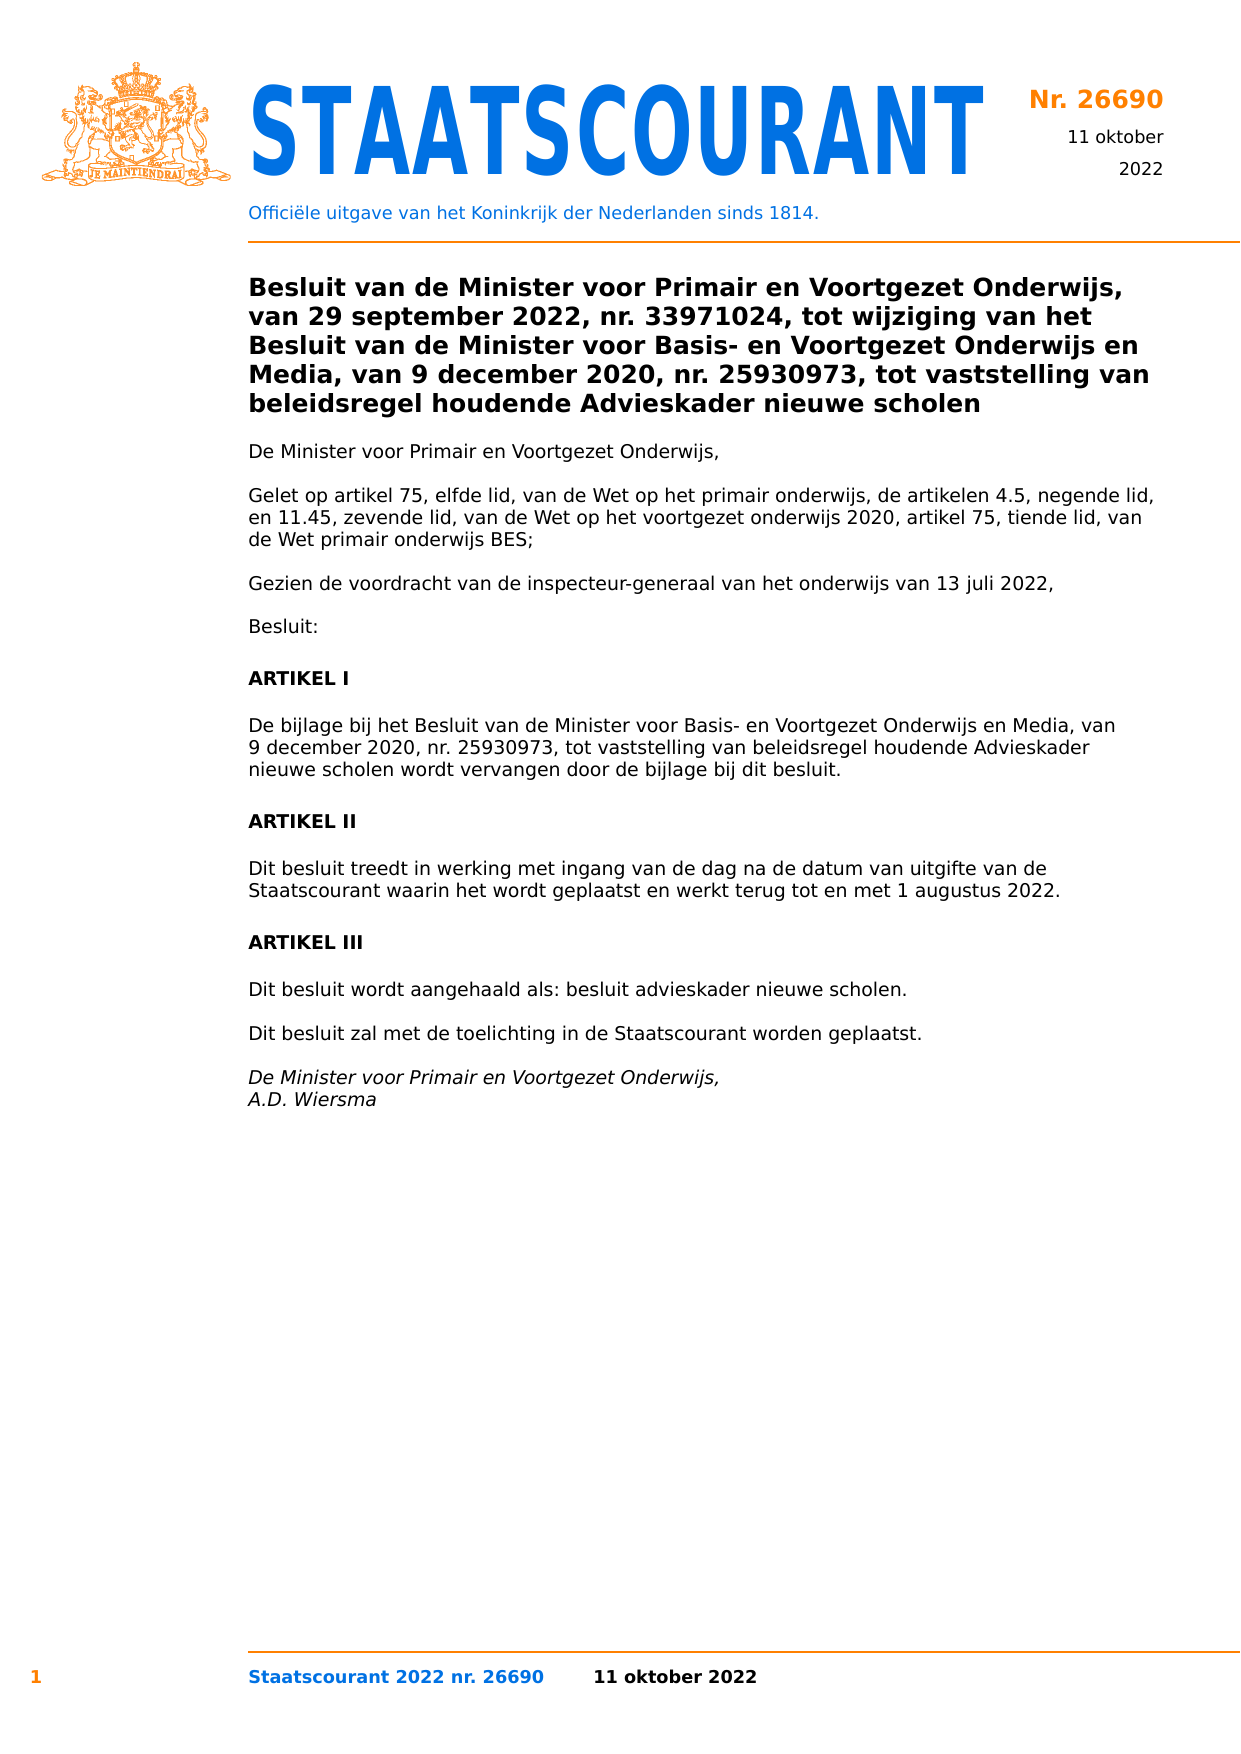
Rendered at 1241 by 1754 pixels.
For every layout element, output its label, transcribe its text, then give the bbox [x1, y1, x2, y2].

table_header Nr. 26690 [998, 62, 1240, 121]
table_cell Officiële uitgave van het Koninkrijk der Nederlanden sinds 1814. [248, 203, 1240, 241]
text De Minister voor Primair en Voortgezet Onderwijs, A.D. Wiersma [248, 1067, 1163, 1111]
text Besluit: [248, 616, 1163, 638]
table_cell 2022 [998, 153, 1240, 203]
subtitle ARTIKEL II [248, 811, 1163, 833]
text Dit besluit treedt in werking met ingang van de dag na de datum van uitgifte van de Staatscourant waarin het wordt geplaatst en werkt terug tot en met 1 augustus 2022. [248, 858, 1163, 902]
text Gelet op artikel 75, elfde lid, van de Wet op het primair onderwijs, de artikelen 4.5, negende lid, en 11.45, zevende lid, van de Wet op het voortgezet onderwijs 2020, artikel 75, tiende lid, van de Wet primair onderwijs BES; [248, 484, 1163, 551]
table_header STAATSCOURANT [248, 62, 998, 203]
picture [41, 62, 231, 186]
text Dit besluit wordt aangehaald als: besluit advieskader nieuwe scholen. [248, 979, 1163, 1001]
table_header [25, 62, 248, 241]
text Gezien de voordracht van de inspecteur-generaal van het onderwijs van 13 juli 2022, [248, 572, 1163, 594]
subtitle ARTIKEL III [248, 932, 1163, 954]
table_cell 11 oktober [998, 121, 1240, 153]
subtitle Besluit van de Minister voor Primair en Voortgezet Onderwijs, van 29 september 2022, nr. 33971024, tot wijziging van het Besluit van de Minister voor Basis- en Voortgezet Onderwijs en Media, van 9 december 2020, nr. 25930973, tot vaststelling van beleidsregel houdende Advieskader nieuwe scholen [248, 273, 1163, 419]
text De bijlage bij het Besluit van de Minister voor Basis- en Voortgezet Onderwijs en Media, van 9 december 2020, nr. 25930973, tot vaststelling van beleidsregel houdende Advieskader nieuwe scholen wordt vervangen door de bijlage bij dit besluit. [248, 715, 1163, 781]
subtitle ARTIKEL I [248, 668, 1163, 690]
text Dit besluit zal met de toelichting in de Staatscourant worden geplaatst. [248, 1023, 1163, 1045]
text De Minister voor Primair en Voortgezet Onderwijs, [248, 441, 1163, 463]
